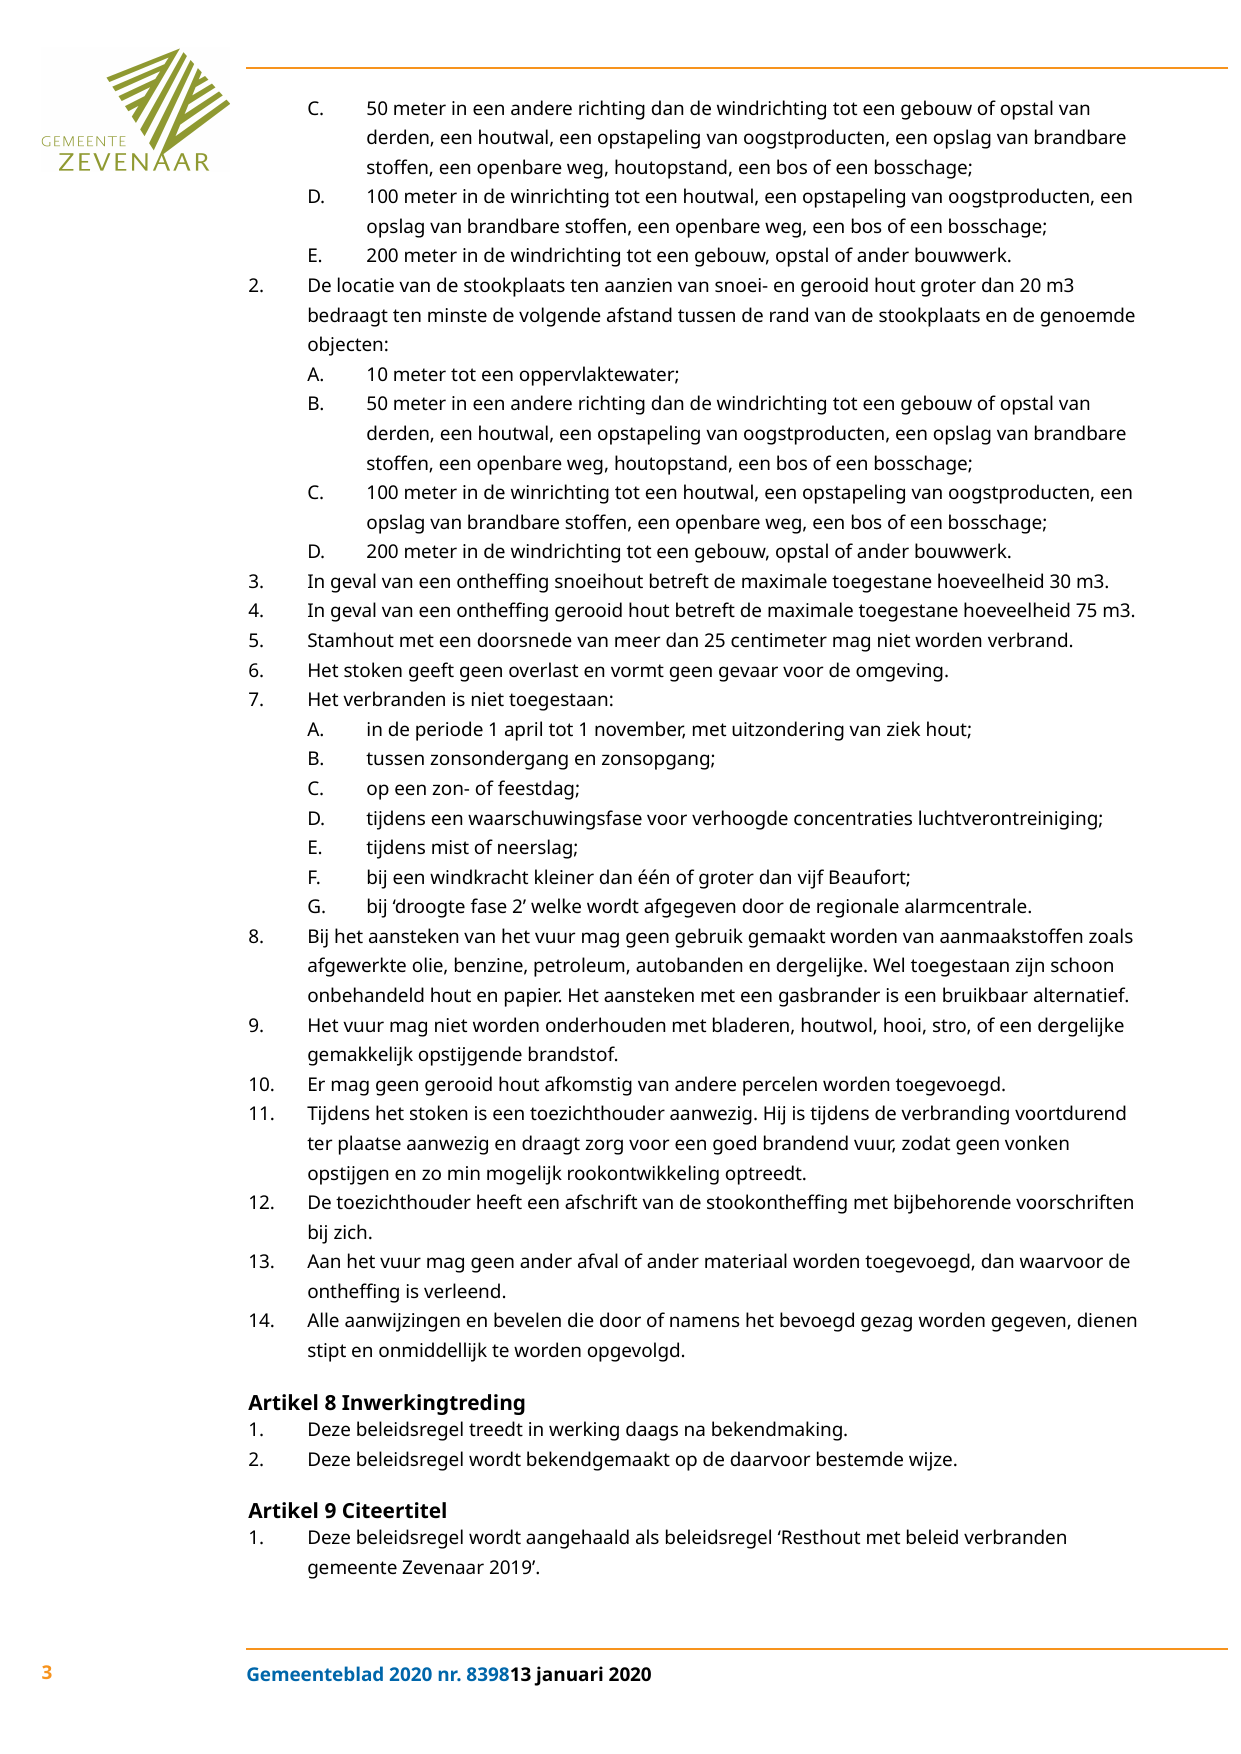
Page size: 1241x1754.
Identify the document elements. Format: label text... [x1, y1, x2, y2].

list tijdens een waarschuwingsfase voor verhoogde concentraties luchtverontreiniging; [307, 805, 1152, 831]
list tussen zonsondergang en zonsopgang; [307, 746, 1152, 771]
list Het verbranden is niet toegestaan: [248, 686, 1152, 712]
list De locatie van de stookplaats ten aanzien van snoei- en gerooid hout groter dan 20 m3 bedraagt ten minste de volgende afstand tussen de rand van de stookplaats en de genoemde objecten: [248, 272, 1152, 357]
list bij een windkracht kleiner dan één of groter dan vijf Beaufort; [307, 864, 1152, 890]
list in de periode 1 april tot 1 november, met uitzondering van ziek hout; [307, 716, 1152, 742]
list In geval van een ontheffing snoeihout betreft de maximale toegestane hoeveelheid 30 m3. [248, 568, 1152, 594]
list 50 meter in een andere richting dan de windrichting tot een gebouw of opstal van derden, een houtwal, een opstapeling van oogstproducten, een opslag van brandbare stoffen, een openbare weg, houtopstand, een bos of een bosschage; [307, 391, 1152, 476]
list 100 meter in de winrichting tot een houtwal, een opstapeling van oogstproducten, een opslag van brandbare stoffen, een openbare weg, een bos of een bosschage; [307, 479, 1152, 535]
picture [41, 47, 231, 172]
list Aan het vuur mag geen ander afval of ander materiaal worden toegevoegd, dan waarvoor de ontheffing is verleend. [248, 1248, 1152, 1304]
list Het vuur mag niet worden onderhouden met bladeren, houtwol, hooi, stro, of een dergelijke gemakkelijk opstijgende brandstof. [248, 1012, 1152, 1067]
list De toezichthouder heeft een afschrift van de stookontheffing met bijbehorende voorschriften bij zich. [248, 1189, 1152, 1245]
list Er mag geen gerooid hout afkomstig van andere percelen worden toegevoegd. [248, 1071, 1152, 1097]
list In geval van een ontheffing gerooid hout betreft de maximale toegestane hoeveelheid 75 m3. [248, 598, 1152, 623]
list tijdens mist of neerslag; [307, 834, 1152, 860]
list Alle aanwijzingen en bevelen die door of namens het bevoegd gezag worden gegeven, dienen stipt en onmiddellijk te worden opgevolgd. [248, 1308, 1152, 1363]
list Deze beleidsregel wordt bekendgemaakt op de daarvoor bestemde wijze. [248, 1446, 1152, 1471]
list 50 meter in een andere richting dan de windrichting tot een gebouw of opstal van derden, een houtwal, een opstapeling van oogstproducten, een opslag van brandbare stoffen, een openbare weg, houtopstand, een bos of een bosschage; [307, 95, 1152, 180]
list 100 meter in de winrichting tot een houtwal, een opstapeling van oogstproducten, een opslag van brandbare stoffen, een openbare weg, een bos of een bosschage; [307, 183, 1152, 239]
text Artikel 8 Inwerkingtreding [248, 1388, 1152, 1416]
list Deze beleidsregel treedt in werking daags na bekendmaking. [248, 1416, 1152, 1442]
list Het stoken geeft geen overlast en vormt geen gevaar voor de omgeving. [248, 657, 1152, 683]
list 10 meter tot een oppervlaktewater; [307, 361, 1152, 387]
list Deze beleidsregel wordt aangehaald als beleidsregel ‘Resthout met beleid verbranden gemeente Zevenaar 2019’. [248, 1524, 1152, 1580]
text Artikel 9 Citeertitel [248, 1496, 1152, 1524]
list 200 meter in de windrichting tot een gebouw, opstal of ander bouwwerk. [307, 243, 1152, 268]
list op een zon- of feestdag; [307, 775, 1152, 801]
list Tijdens het stoken is een toezichthouder aanwezig. Hij is tijdens de verbranding voortdurend ter plaatse aanwezig en draagt zorg voor een goed brandend vuur, zodat geen vonken opstijgen en zo min mogelijk rookontwikkeling optreedt. [248, 1101, 1152, 1186]
list Bij het aansteken van het vuur mag geen gebruik gemaakt worden van aanmaakstoffen zoals afgewerkte olie, benzine, petroleum, autobanden en dergelijke. Wel toegestaan zijn schoon onbehandeld hout en papier. Het aansteken met een gasbrander is een bruikbaar alternatief. [248, 923, 1152, 1008]
list 200 meter in de windrichting tot een gebouw, opstal of ander bouwwerk. [307, 538, 1152, 564]
list Stamhout met een doorsnede van meer dan 25 centimeter mag niet worden verbrand. [248, 627, 1152, 653]
list bij ‘droogte fase 2’ welke wordt afgegeven door de regionale alarmcentrale. [307, 893, 1152, 919]
